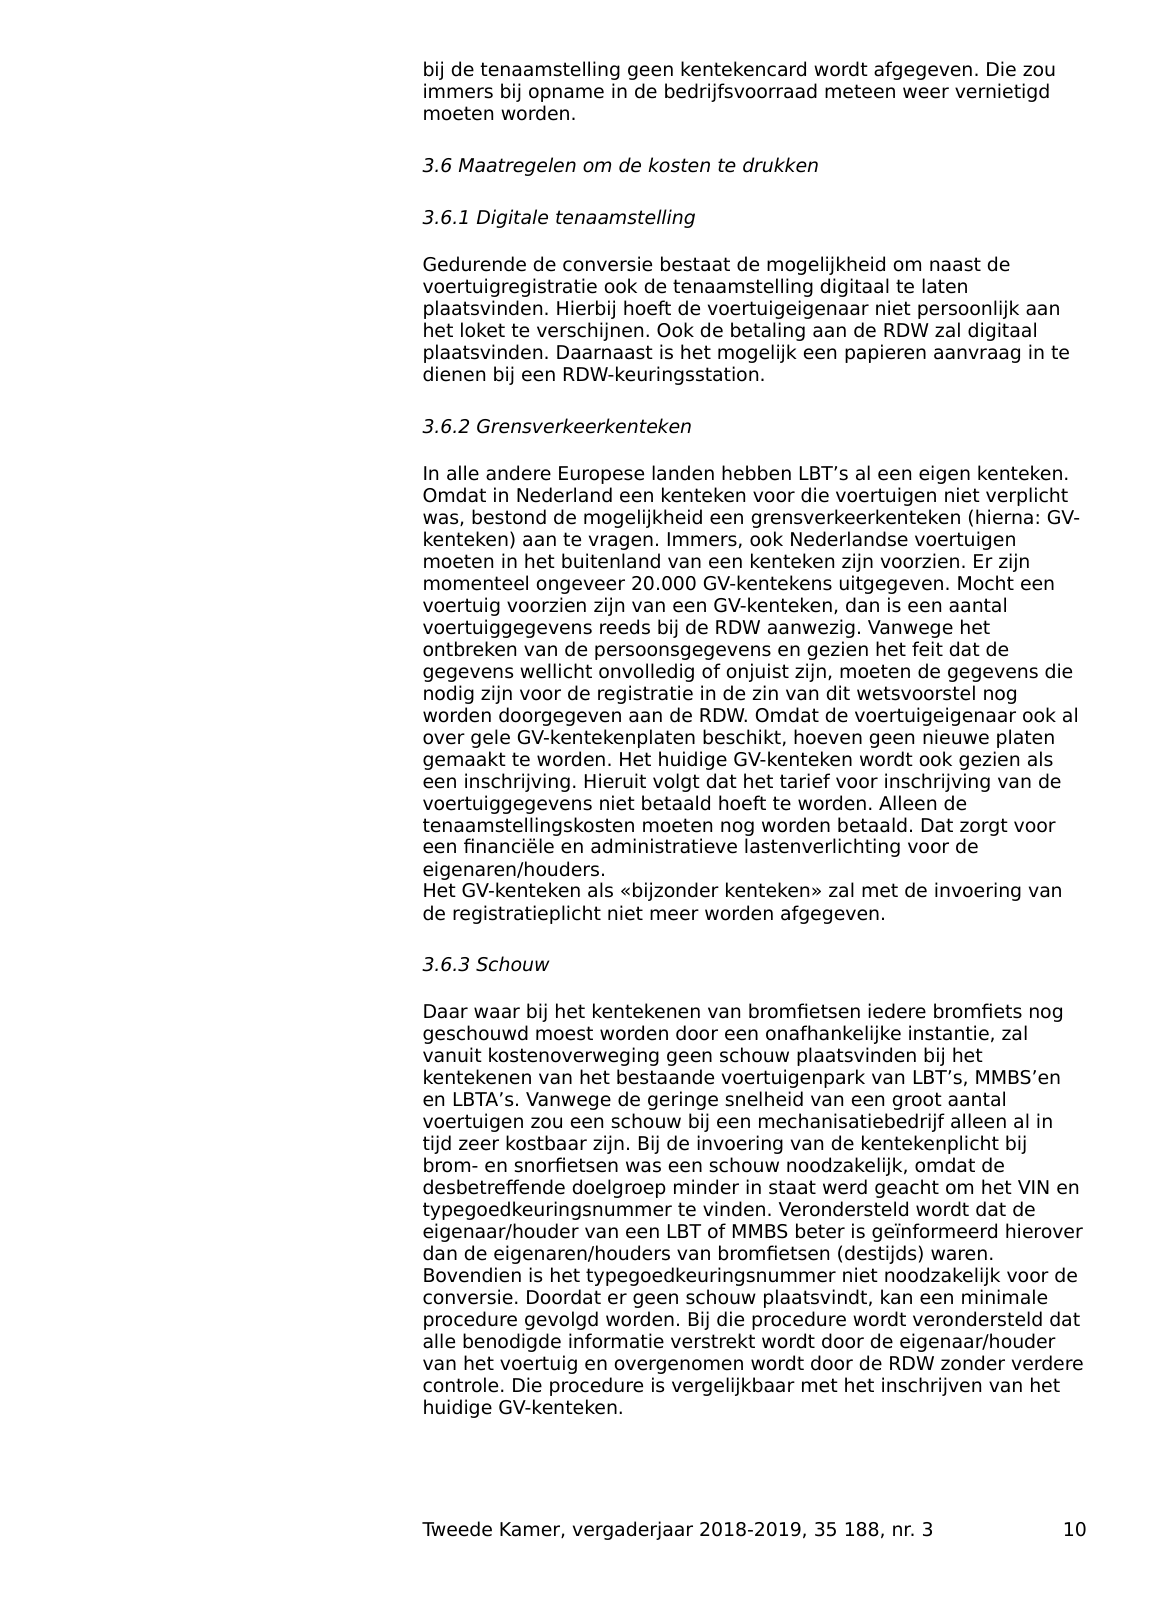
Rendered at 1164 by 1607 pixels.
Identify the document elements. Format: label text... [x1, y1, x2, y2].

text bij de tenaamstelling geen kentekencard wordt afgegeven. Die zou immers bij opname in de bedrijfsvoorraad meteen weer vernietigd moeten worden. [422, 59, 1087, 125]
subtitle 3.6 Maatregelen om de kosten te drukken [422, 155, 1087, 177]
subtitle 3.6.3 Schouw [422, 954, 1087, 976]
text Daar waar bij het kentekenen van bromfietsen iedere bromfiets nog geschouwd moest worden door een onafhankelijke instantie, zal vanuit kostenoverweging geen schouw plaatsvinden bij het kentekenen van het bestaande voertuigenpark van LBT’s, MMBS’en en LBTA’s. Vanwege de geringe snelheid van een groot aantal voertuigen zou een schouw bij een mechanisatiebedrijf alleen al in tijd zeer kostbaar zijn. Bij de invoering van de kentekenplicht bij brom- en snorfietsen was een schouw noodzakelijk, omdat de desbetreffende doelgroep minder in staat werd geacht om het VIN en typegoedkeuringsnummer te vinden. Verondersteld wordt dat de eigenaar/houder van een LBT of MMBS beter is geïnformeerd hierover dan de eigenaren/houders van bromfietsen (destijds) waren. Bovendien is het typegoedkeuringsnummer niet noodzakelijk voor de conversie. Doordat er geen schouw plaatsvindt, kan een minimale procedure gevolgd worden. Bij die procedure wordt verondersteld dat alle benodigde informatie verstrekt wordt door de eigenaar/houder van het voertuig en overgenomen wordt door de RDW zonder verdere controle. Die procedure is vergelijkbaar met het inschrijven van het huidige GV-kenteken. [422, 1001, 1087, 1419]
text Het GV-kenteken als «bijzonder kenteken» zal met de invoering van de registratieplicht niet meer worden afgegeven. [422, 880, 1087, 924]
text In alle andere Europese landen hebben LBT’s al een eigen kenteken. Omdat in Nederland een kenteken voor die voertuigen niet verplicht was, bestond de mogelijkheid een grensverkeerkenteken (hierna: GV-kenteken) aan te vragen. Immers, ook Nederlandse voertuigen moeten in het buitenland van een kenteken zijn voorzien. Er zijn momenteel ongeveer 20.000 GV-kentekens uitgegeven. Mocht een voertuig voorzien zijn van een GV-kenteken, dan is een aantal voertuiggegevens reeds bij de RDW aanwezig. Vanwege het ontbreken van de persoonsgegevens en gezien het feit dat de gegevens wellicht onvolledig of onjuist zijn, moeten de gegevens die nodig zijn voor de registratie in de zin van dit wetsvoorstel nog worden doorgegeven aan de RDW. Omdat de voertuigeigenaar ook al over gele GV-kentekenplaten beschikt, hoeven geen nieuwe platen gemaakt te worden. Het huidige GV-kenteken wordt ook gezien als een inschrijving. Hieruit volgt dat het tarief voor inschrijving van de voertuiggegevens niet betaald hoeft te worden. Alleen de tenaamstellingskosten moeten nog worden betaald. Dat zorgt voor een financiële en administratieve lastenverlichting voor de eigenaren/houders. [422, 463, 1087, 880]
subtitle 3.6.2 Grensverkeerkenteken [422, 416, 1087, 438]
subtitle 3.6.1 Digitale tenaamstelling [422, 207, 1087, 229]
text Gedurende de conversie bestaat de mogelijkheid om naast de voertuigregistratie ook de tenaamstelling digitaal te laten plaatsvinden. Hierbij hoeft de voertuigeigenaar niet persoonlijk aan het loket te verschijnen. Ook de betaling aan de RDW zal digitaal plaatsvinden. Daarnaast is het mogelijk een papieren aanvraag in te dienen bij een RDW-keuringsstation. [422, 254, 1087, 386]
